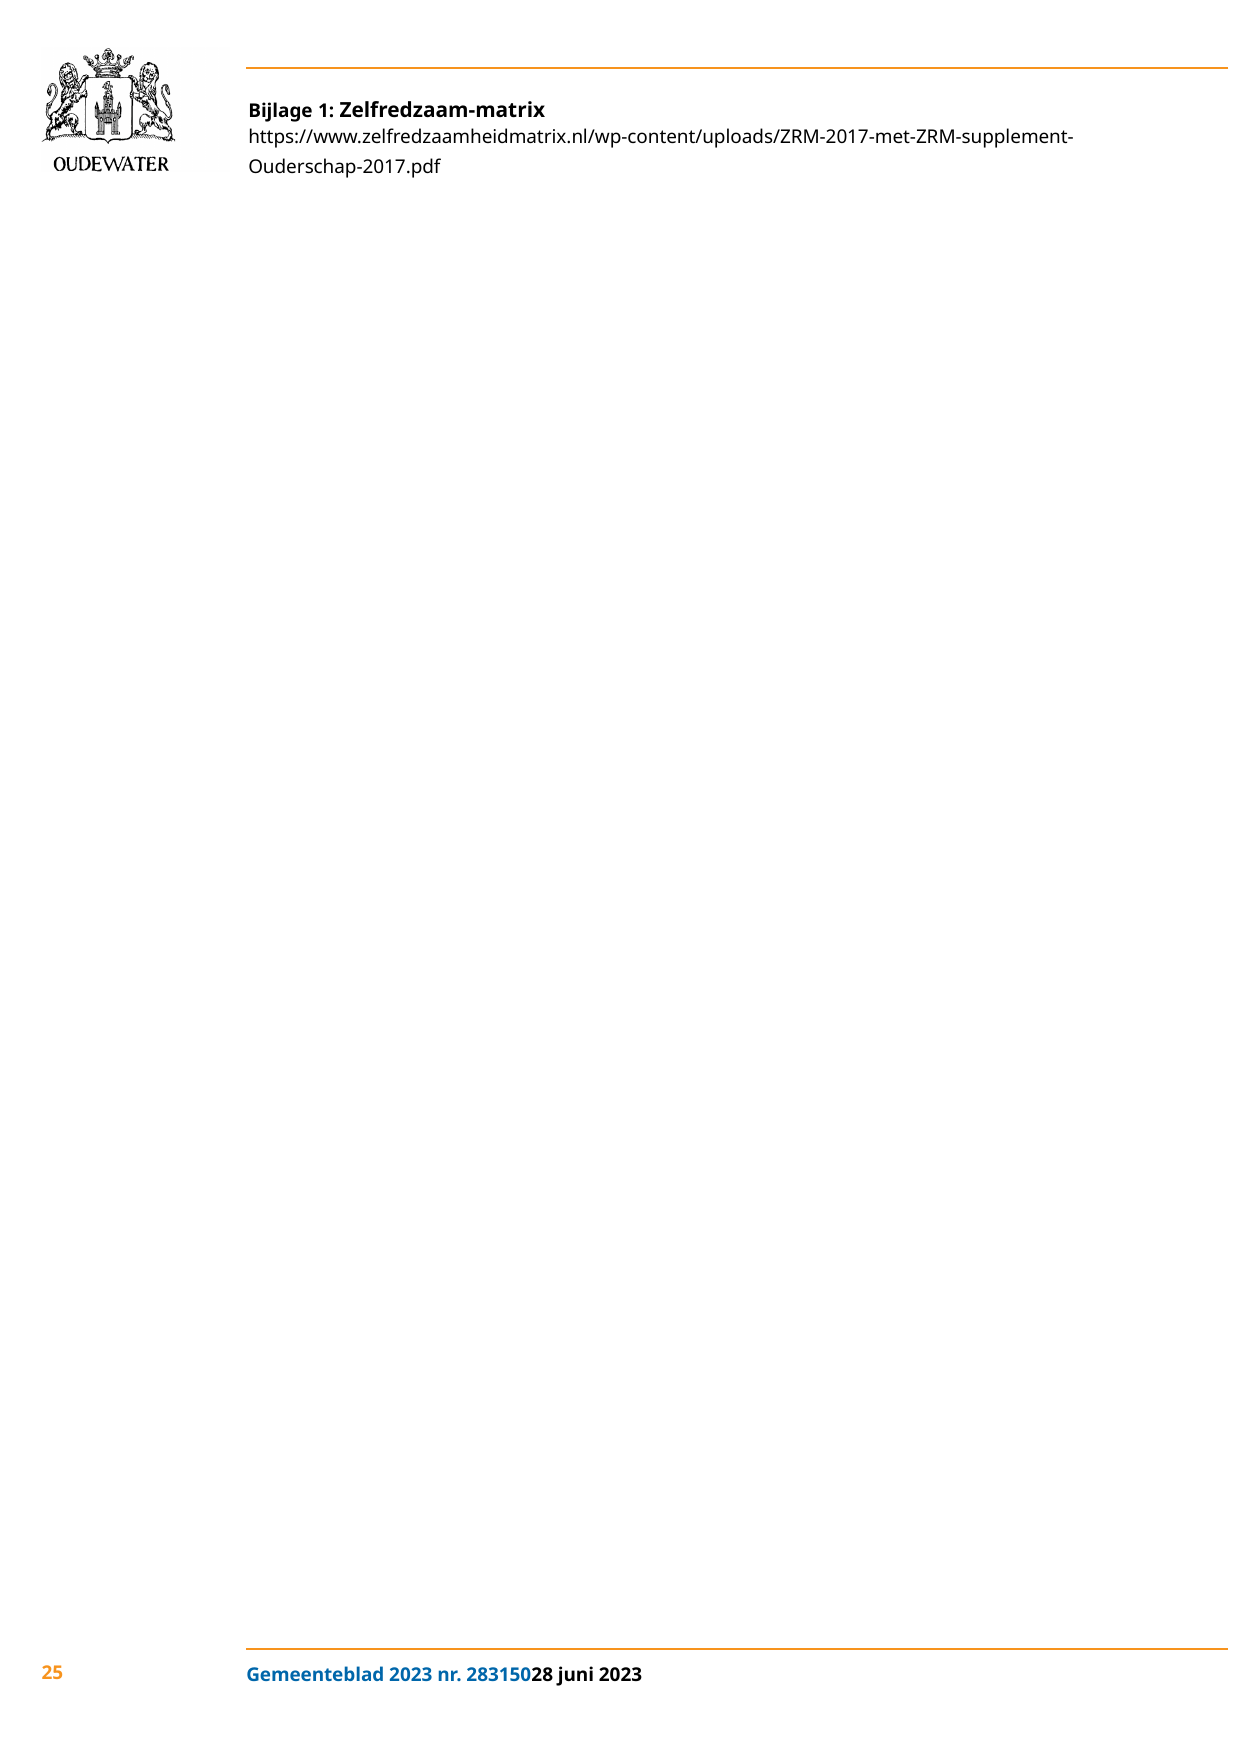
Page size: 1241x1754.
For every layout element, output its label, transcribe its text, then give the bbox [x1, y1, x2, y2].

text https://www.zelfredzaamheidmatrix.nl/wp-content/uploads/ZRM-2017-met-ZRM-supplement-Ouderschap-2017.pdf [248, 123, 1152, 179]
text Bijlage 1: Zelfredzaam-matrix [248, 95, 1152, 123]
picture [41, 47, 231, 172]
